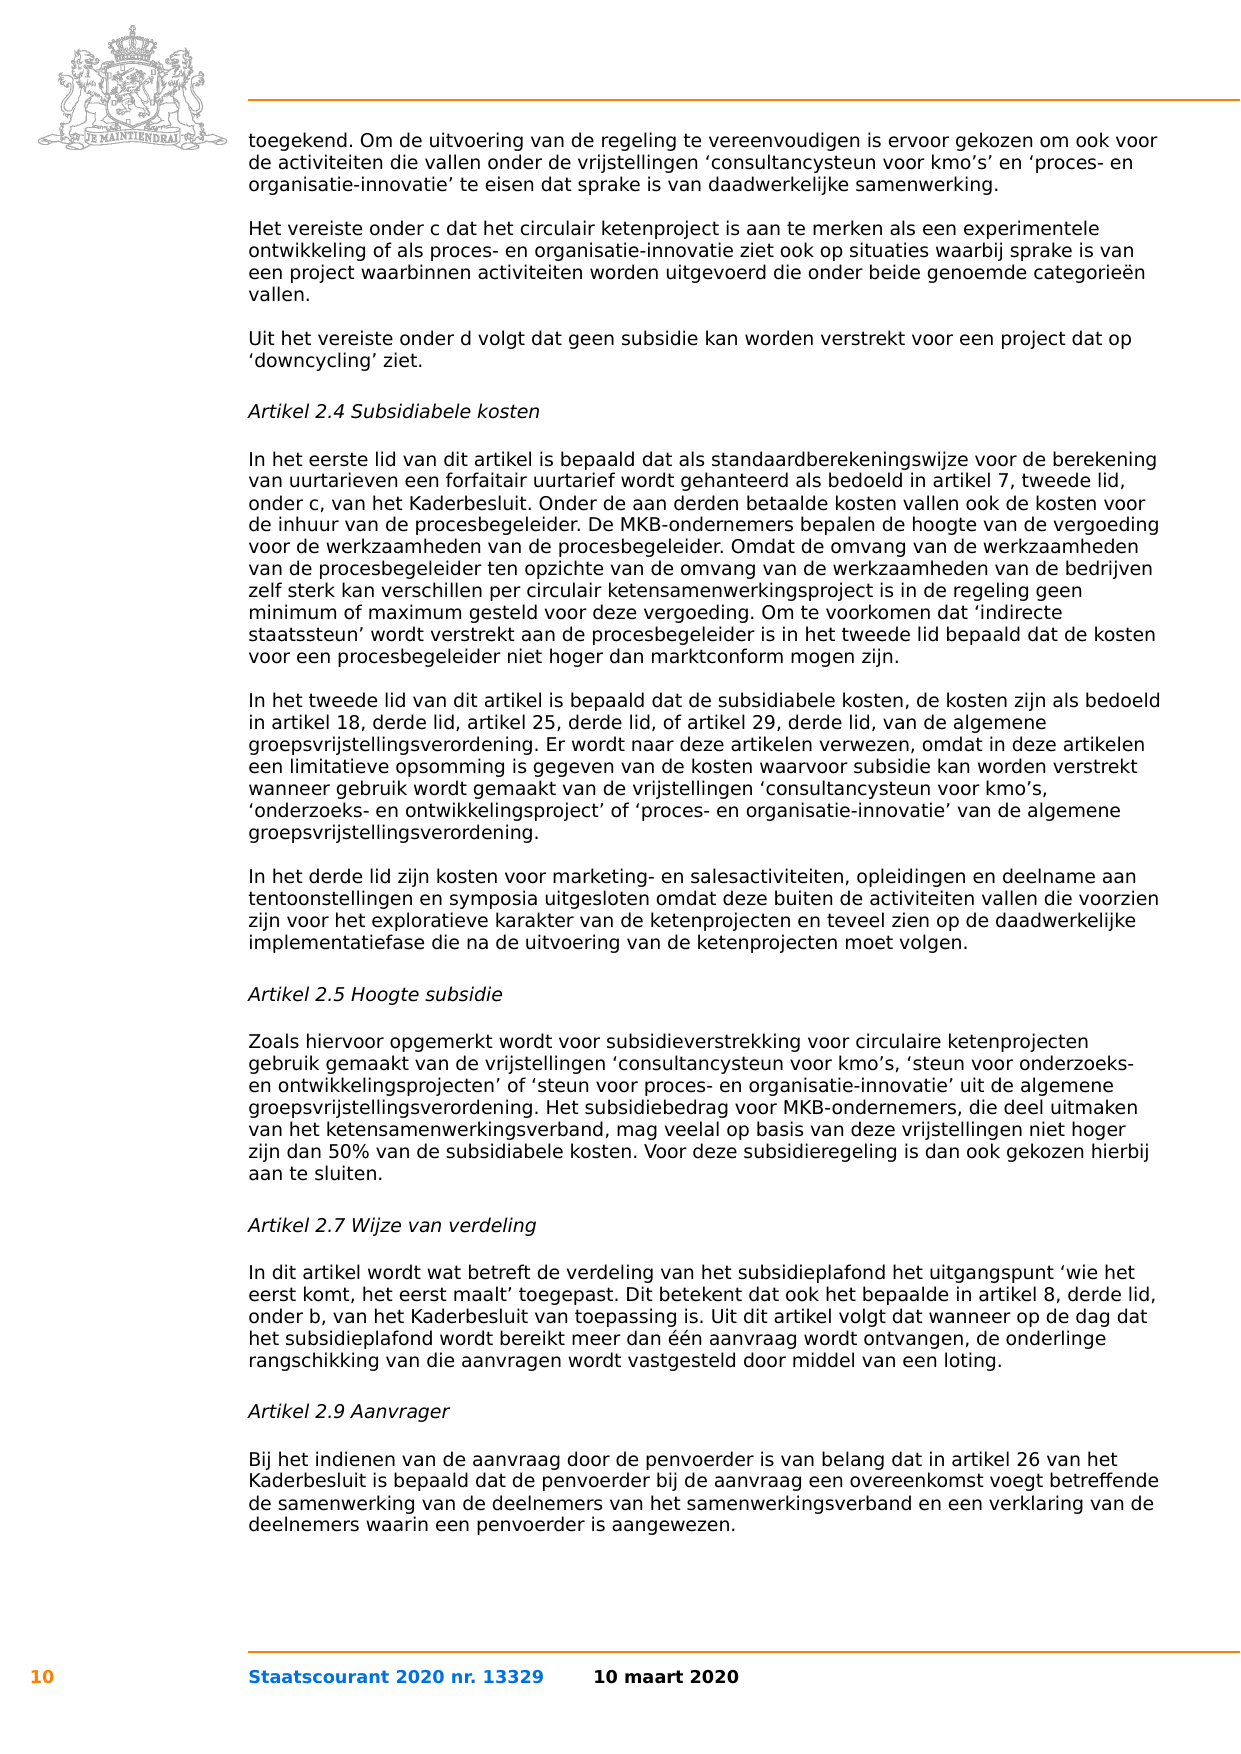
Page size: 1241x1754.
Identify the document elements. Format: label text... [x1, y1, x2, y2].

picture [38, 25, 227, 150]
subtitle Artikel 2.9 Aanvrager [248, 1401, 1163, 1423]
text In het tweede lid van dit artikel is bepaald dat de subsidiabele kosten, de kosten zijn als bedoeld in artikel 18, derde lid, artikel 25, derde lid, of artikel 29, derde lid, van de algemene groepsvrijstellingsverordening. Er wordt naar deze artikelen verwezen, omdat in deze artikelen een limitatieve opsomming is gegeven van de kosten waarvoor subsidie kan worden verstrekt wanneer gebruik wordt gemaakt van de vrijstellingen ‘consultancysteun voor kmo’s, ‘onderzoeks- en ontwikkelingsproject’ of ‘proces- en organisatie-innovatie’ van de algemene groepsvrijstellingsverordening. [248, 690, 1163, 844]
subtitle Artikel 2.4 Subsidiabele kosten [248, 401, 1163, 423]
text toegekend. Om de uitvoering van de regeling te vereenvoudigen is ervoor gekozen om ook voor de activiteiten die vallen onder de vrijstellingen ‘consultancysteun voor kmo’s’ en ‘proces- en organisatie-innovatie’ te eisen dat sprake is van daadwerkelijke samenwerking. [248, 130, 1163, 196]
text Zoals hiervoor opgemerkt wordt voor subsidieverstrekking voor circulaire ketenprojecten gebruik gemaakt van de vrijstellingen ‘consultancysteun voor kmo’s, ‘steun voor onderzoeks- en ontwikkelingsprojecten’ of ‘steun voor proces- en organisatie-innovatie’ uit de algemene groepsvrijstellingsverordening. Het subsidiebedrag voor MKB-ondernemers, die deel uitmaken van het ketensamenwerkingsverband, mag veelal op basis van deze vrijstellingen niet hoger zijn dan 50% van de subsidiabele kosten. Voor deze subsidieregeling is dan ook gekozen hierbij aan te sluiten. [248, 1031, 1163, 1184]
text In het derde lid zijn kosten voor marketing- en salesactiviteiten, opleidingen en deelname aan tentoonstellingen en symposia uitgesloten omdat deze buiten de activiteiten vallen die voorzien zijn voor het exploratieve karakter van de ketenprojecten en teveel zien op de daadwerkelijke implementatiefase die na de uitvoering van de ketenprojecten moet volgen. [248, 866, 1163, 954]
text In dit artikel wordt wat betreft de verdeling van het subsidieplafond het uitgangspunt ‘wie het eerst komt, het eerst maalt’ toegepast. Dit betekent dat ook het bepaalde in artikel 8, derde lid, onder b, van het Kaderbesluit van toepassing is. Uit dit artikel volgt dat wanneer op de dag dat het subsidieplafond wordt bereikt meer dan één aanvraag wordt ontvangen, de onderlinge rangschikking van die aanvragen wordt vastgesteld door middel van een loting. [248, 1262, 1163, 1371]
text Uit het vereiste onder d volgt dat geen subsidie kan worden verstrekt voor een project dat op ‘downcycling’ ziet. [248, 327, 1163, 371]
subtitle Artikel 2.5 Hoogte subsidie [248, 984, 1163, 1006]
text Het vereiste onder c dat het circulair ketenproject is aan te merken als een experimentele ontwikkeling of als proces- en organisatie-innovatie ziet ook op situaties waarbij sprake is van een project waarbinnen activiteiten worden uitgevoerd die onder beide genoemde categorieën vallen. [248, 218, 1163, 306]
text In het eerste lid van dit artikel is bepaald dat als standaardberekeningswijze voor de berekening van uurtarieven een forfaitair uurtarief wordt gehanteerd als bedoeld in artikel 7, tweede lid, onder c, van het Kaderbesluit. Onder de aan derden betaalde kosten vallen ook de kosten voor de inhuur van de procesbegeleider. De MKB-ondernemers bepalen de hoogte van de vergoeding voor de werkzaamheden van de procesbegeleider. Omdat de omvang van de werkzaamheden van de procesbegeleider ten opzichte van de omvang van de werkzaamheden van de bedrijven zelf sterk kan verschillen per circulair ketensamenwerkingsproject is in de regeling geen minimum of maximum gesteld voor deze vergoeding. Om te voorkomen dat ‘indirecte staatssteun’ wordt verstrekt aan de procesbegeleider is in het tweede lid bepaald dat de kosten voor een procesbegeleider niet hoger dan marktconform mogen zijn. [248, 448, 1163, 668]
text Bij het indienen van de aanvraag door de penvoerder is van belang dat in artikel 26 van het Kaderbesluit is bepaald dat de penvoerder bij de aanvraag een overeenkomst voegt betreffende de samenwerking van de deelnemers van het samenwerkingsverband en een verklaring van de deelnemers waarin een penvoerder is aangewezen. [248, 1448, 1163, 1536]
subtitle Artikel 2.7 Wijze van verdeling [248, 1214, 1163, 1237]
